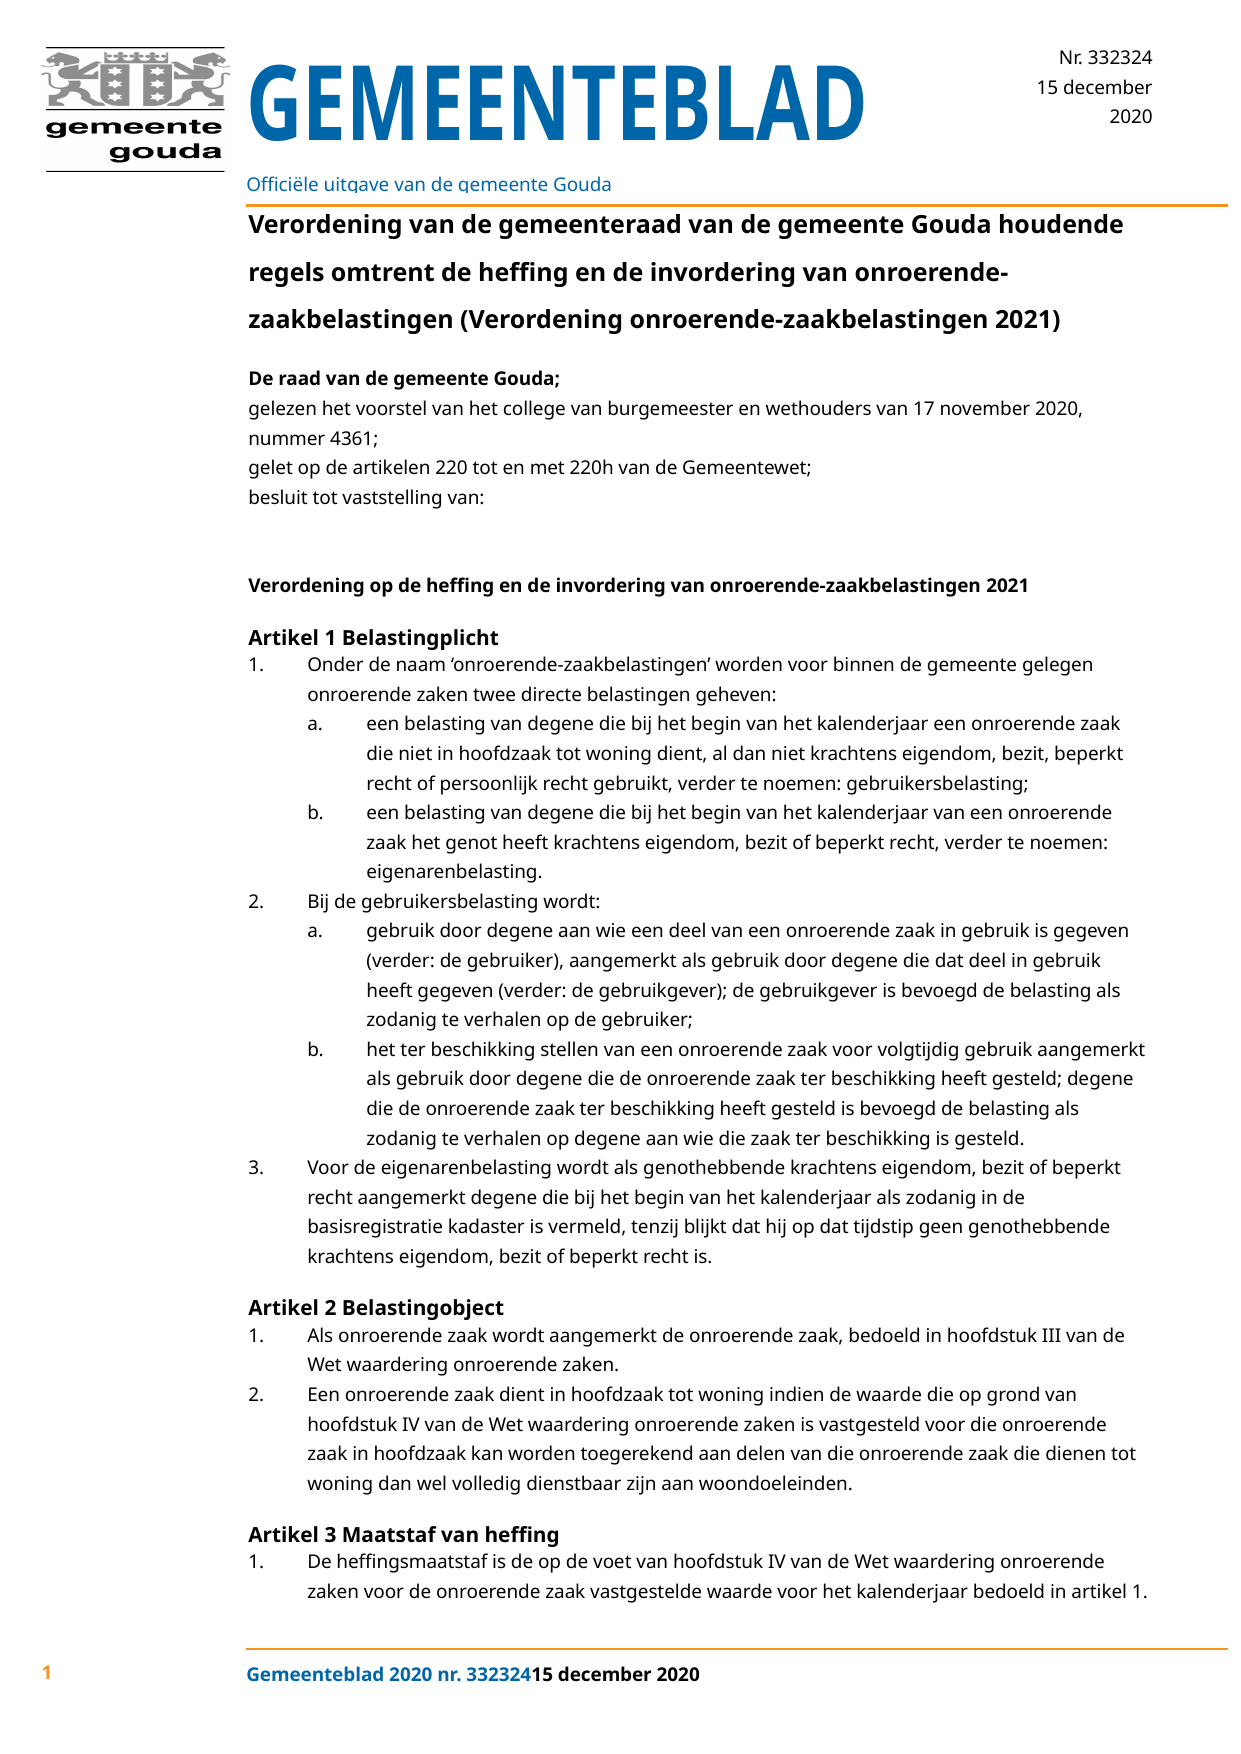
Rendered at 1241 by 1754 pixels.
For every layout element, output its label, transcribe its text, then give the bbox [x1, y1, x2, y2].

list Voor de eigenarenbelasting wordt als genothebbende krachtens eigendom, bezit of beperkt recht aangemerkt degene die bij het begin van het kalenderjaar als zodanig in de basisregistratie kadaster is vermeld, tenzij blijkt dat hij op dat tijdstip geen genothebbende krachtens eigendom, bezit of beperkt recht is. [248, 1154, 1152, 1269]
list Een onroerende zaak dient in hoofdzaak tot woning indien de waarde die op grond van hoofdstuk IV van de Wet waardering onroerende zaken is vastgesteld voor die onroerende zaak in hoofdzaak kan worden toegerekend aan delen van die onroerende zaak die dienen tot woning dan wel volledig dienstbaar zijn aan woondoeleinden. [248, 1381, 1152, 1496]
list Onder de naam ‘onroerende-zaakbelastingen’ worden voor binnen de gemeente gelegen onroerende zaken twee directe belastingen geheven: [248, 651, 1152, 707]
list een belasting van degene die bij het begin van het kalenderjaar een onroerende zaak die niet in hoofdzaak tot woning dient, al dan niet krachtens eigendom, bezit, beperkt recht of persoonlijk recht gebruikt, verder te noemen: gebruikersbelasting; [307, 711, 1152, 796]
text gelet op de artikelen 220 tot en met 220h van de Gemeentewet; [248, 454, 1152, 480]
list Bij de gebruikersbelasting wordt: [248, 888, 1152, 914]
text gelezen het voorstel van het college van burgemeester en wethouders van 17 november 2020, nummer 4361; [248, 395, 1152, 450]
list Als onroerende zaak wordt aangemerkt de onroerende zaak, bedoeld in hoofdstuk III van de Wet waardering onroerende zaken. [248, 1322, 1152, 1377]
list De heffingsmaatstaf is de op de voet van hoofdstuk IV van de Wet waardering onroerende zaken voor de onroerende zaak vastgestelde waarde voor het kalenderjaar bedoeld in artikel 1. [248, 1549, 1152, 1604]
text Artikel 3 Maatstaf van heffing [248, 1520, 1152, 1549]
picture [41, 47, 231, 172]
list een belasting van degene die bij het begin van het kalenderjaar van een onroerende zaak het genot heeft krachtens eigendom, bezit of beperkt recht, verder te noemen: eigenarenbelasting. [307, 799, 1152, 884]
list gebruik door degene aan wie een deel van een onroerende zaak in gebruik is gegeven (verder: de gebruiker), aangemerkt als gebruik door degene die dat deel in gebruik heeft gegeven (verder: de gebruikgever); de gebruikgever is bevoegd de belasting als zodanig te verhalen op de gebruiker; [307, 918, 1152, 1032]
text Artikel 2 Belastingobject [248, 1293, 1152, 1322]
text Artikel 1 Belastingplicht [248, 623, 1152, 651]
text besluit tot vaststelling van: [248, 484, 1152, 509]
text Verordening op de heffing en de invordering van onroerende-zaakbelastingen 2021 [248, 573, 1152, 598]
list het ter beschikking stellen van een onroerende zaak voor volgtijdig gebruik aangemerkt als gebruik door degene die de onroerende zaak ter beschikking heeft gesteld; degene die de onroerende zaak ter beschikking heeft gesteld is bevoegd de belasting als zodanig te verhalen op degene aan wie die zaak ter beschikking is gesteld. [307, 1036, 1152, 1151]
text De raad van de gemeente Gouda; [248, 366, 1152, 391]
text Verordening van de gemeenteraad van de gemeente Gouda houdende regels omtrent de heffing en de invordering van onroerende-zaakbelastingen (Verordening onroerende-zaakbelastingen 2021) [248, 207, 1152, 336]
